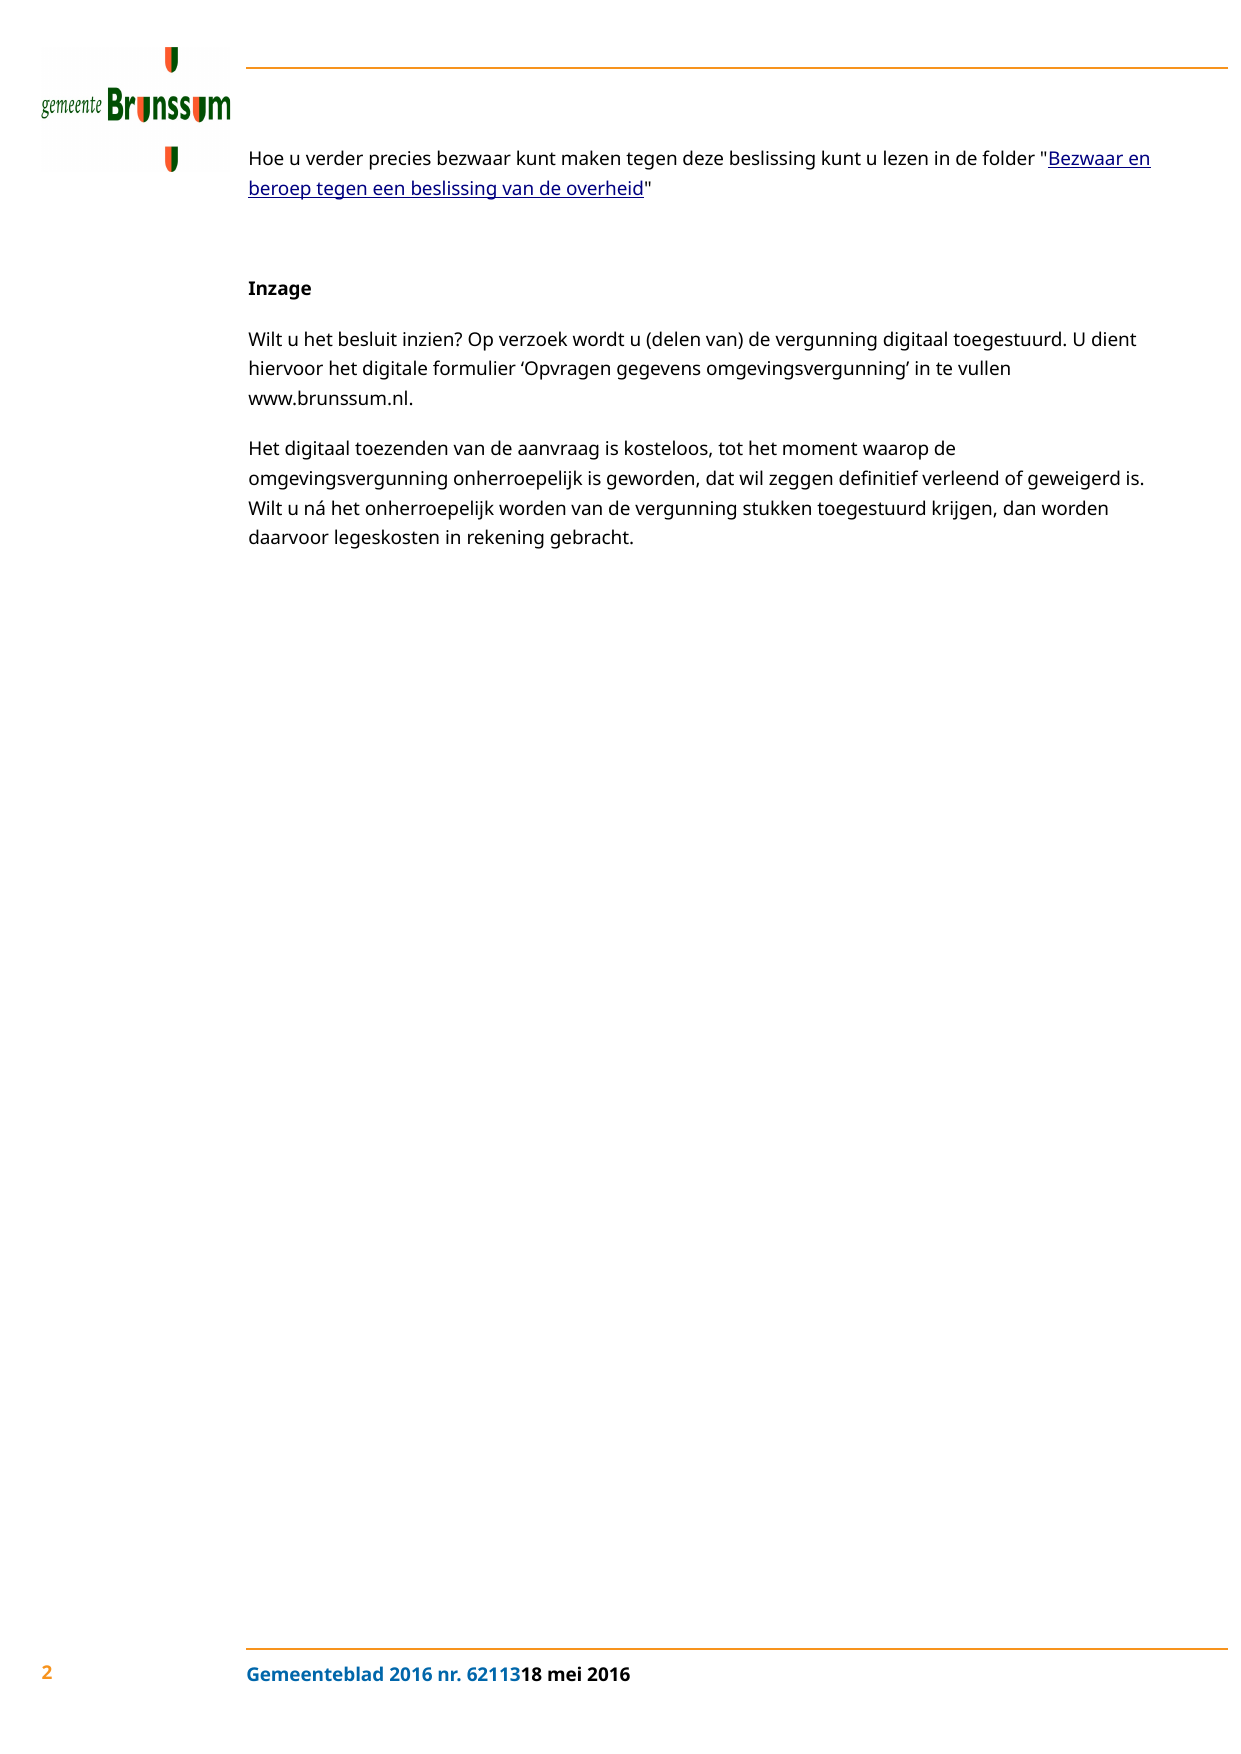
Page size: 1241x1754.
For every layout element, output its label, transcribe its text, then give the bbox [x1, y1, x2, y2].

text Wilt u het besluit inzien? Op verzoek wordt u (delen van) de vergunning digitaal toegestuurd. U dient hiervoor het digitale formulier ‘Opvragen gegevens omgevingsvergunning’ in te vullen www.brunssum.nl. [248, 326, 1152, 411]
picture [41, 47, 231, 172]
text Inzage [248, 276, 1152, 301]
text Het digitaal toezenden van de aanvraag is kosteloos, tot het moment waarop de omgevingsvergunning onherroepelijk is geworden, dat wil zeggen definitief verleend of geweigerd is. Wilt u ná het onherroepelijk worden van de vergunning stukken toegestuurd krijgen, dan worden daarvoor legeskosten in rekening gebracht. [248, 436, 1152, 550]
text Hoe u verder precies bezwaar kunt maken tegen deze beslissing kunt u lezen in de folder "Bezwaar en beroep tegen een beslissing van de overheid" [248, 145, 1152, 201]
